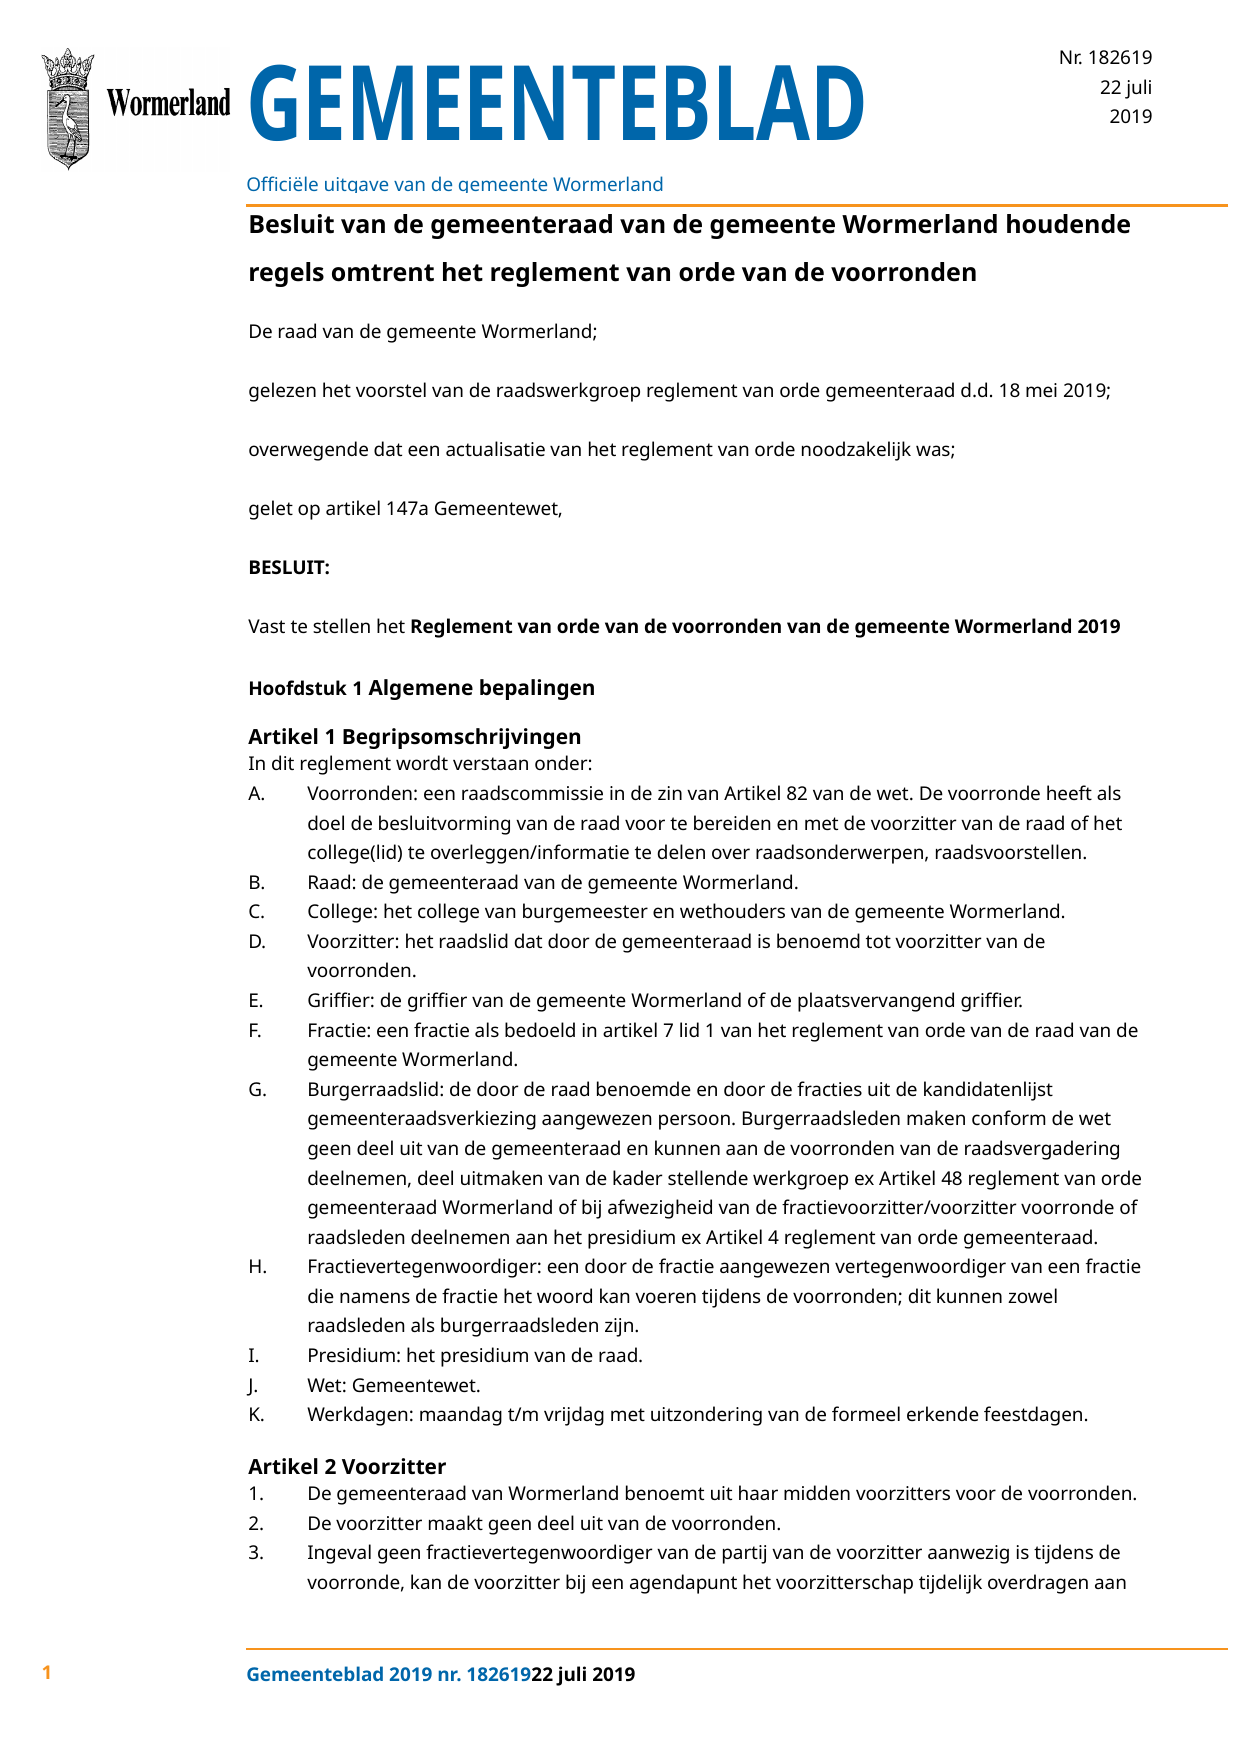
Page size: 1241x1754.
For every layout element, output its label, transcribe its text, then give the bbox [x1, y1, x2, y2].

text gelezen het voorstel van de raadswerkgroep reglement van orde gemeenteraad d.d. 18 mei 2019; [248, 377, 1152, 403]
list Burgerraadslid: de door de raad benoemde en door de fracties uit de kandidatenlijst gemeenteraadsverkiezing aangewezen persoon. Burgerraadsleden maken conform de wet geen deel uit van de gemeenteraad en kunnen aan de voorronden van de raadsvergadering deelnemen, deel uitmaken van de kader stellende werkgroep ex Artikel 48 reglement van orde gemeenteraad Wormerland of bij afwezigheid van de fractievoorzitter/voorzitter voorronde of raadsleden deelnemen aan het presidium ex Artikel 4 reglement van orde gemeenteraad. [248, 1076, 1152, 1250]
text Besluit van de gemeenteraad van de gemeente Wormerland houdende regels omtrent het reglement van orde van de voorronden [248, 207, 1152, 288]
text De raad van de gemeente Wormerland; [248, 318, 1152, 344]
list Voorronden: een raadscommissie in de zin van Artikel 82 van de wet. De voorronde heeft als doel de besluitvorming van de raad voor te bereiden en met de voorzitter van de raad of het college(lid) te overleggen/informatie te delen over raadsonderwerpen, raadsvoorstellen. [248, 780, 1152, 865]
text Vast te stellen het Reglement van orde van de voorronden van de gemeente Wormerland 2019 [248, 614, 1152, 639]
text In dit reglement wordt verstaan onder: [248, 751, 1152, 776]
list De voorzitter maakt geen deel uit van de voorronden. [248, 1510, 1152, 1536]
list Griffier: de griffier van de gemeente Wormerland of de plaatsvervangend griffier. [248, 987, 1152, 1013]
text gelet op artikel 147a Gemeentewet, [248, 495, 1152, 521]
text Artikel 1 Begripsomschrijvingen [248, 722, 1152, 751]
list Voorzitter: het raadslid dat door de gemeenteraad is benoemd tot voorzitter van de voorronden. [248, 928, 1152, 983]
list Fractievertegenwoordiger: een door de fractie aangewezen vertegenwoordiger van een fractie die namens de fractie het woord kan voeren tijdens de voorronden; dit kunnen zowel raadsleden als burgerraadsleden zijn. [248, 1253, 1152, 1338]
list Werkdagen: maandag t/m vrijdag met uitzondering van de formeel erkende feestdagen. [248, 1401, 1152, 1427]
text overwegende dat een actualisatie van het reglement van orde noodzakelijk was; [248, 436, 1152, 462]
text Artikel 2 Voorzitter [248, 1452, 1152, 1480]
list Wet: Gemeentewet. [248, 1372, 1152, 1398]
text Hoofdstuk 1 Algemene bepalingen [248, 673, 1152, 701]
text BESLUIT: [248, 554, 1152, 580]
list Ingeval geen fractievertegenwoordiger van de partij van de voorzitter aanwezig is tijdens de voorronde, kan de voorzitter bij een agendapunt het voorzitterschap tijdelijk overdragen aan [248, 1539, 1152, 1595]
list De gemeenteraad van Wormerland benoemt uit haar midden voorzitters voor de voorronden. [248, 1480, 1152, 1506]
list Raad: de gemeenteraad van de gemeente Wormerland. [248, 869, 1152, 895]
list Presidium: het presidium van de raad. [248, 1342, 1152, 1368]
picture [41, 47, 231, 172]
list Fractie: een fractie als bedoeld in artikel 7 lid 1 van het reglement van orde van de raad van de gemeente Wormerland. [248, 1017, 1152, 1072]
list College: het college van burgemeester en wethouders van de gemeente Wormerland. [248, 898, 1152, 924]
